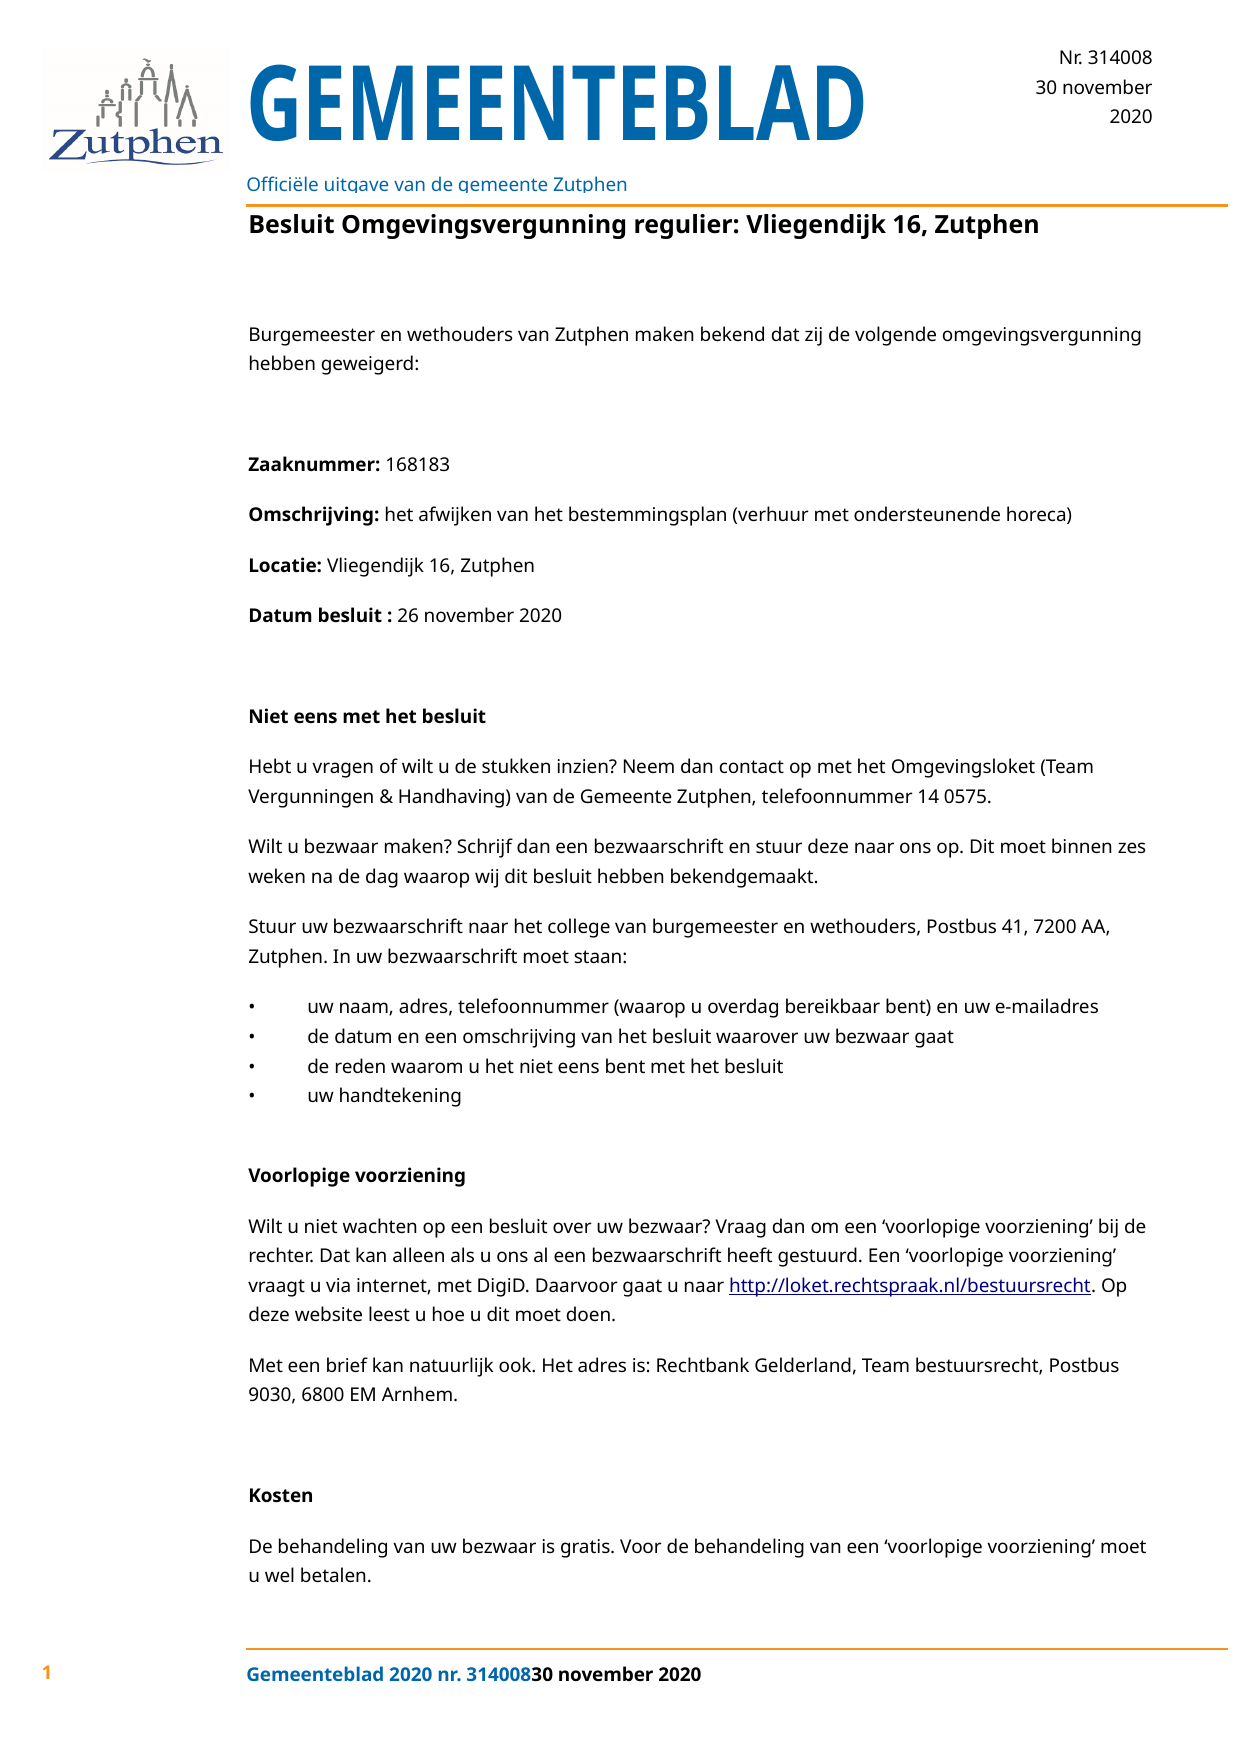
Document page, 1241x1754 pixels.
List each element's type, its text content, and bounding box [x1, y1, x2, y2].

text Besluit Omgevingsvergunning regulier: Vliegendijk 16, Zutphen [248, 207, 1152, 241]
text Wilt u niet wachten op een besluit over uw bezwaar? Vraag dan om een ‘voorlopige voorziening’ bij de rechter. Dat kan alleen als u ons al een bezwaarschrift heeft gestuurd. Een ‘voorlopige voorziening’ vraagt u via internet, met DigiD. Daarvoor gaat u naar http://loket.rechtspraak.nl/bestuursrecht. Op deze website leest u hoe u dit moet doen. [248, 1213, 1152, 1327]
text Locatie: Vliegendijk 16, Zutphen [248, 552, 1152, 578]
text Met een brief kan natuurlijk ook. Het adres is: Rechtbank Gelderland, Team bestuursrecht, Postbus 9030, 6800 EM Arnhem. [248, 1352, 1152, 1407]
text Kosten [248, 1482, 1152, 1508]
text Niet eens met het besluit [248, 703, 1152, 729]
text De behandeling van uw bezwaar is gratis. Voor de behandeling van een ‘voorlopige voorziening’ moet u wel betalen. [248, 1533, 1152, 1588]
text Zaaknummer: 168183 [248, 451, 1152, 477]
text Omschrijving: het afwijken van het bestemmingsplan (verhuur met ondersteunende horeca) [248, 502, 1152, 527]
list uw handtekening [248, 1082, 1152, 1108]
text Voorlopige voorziening [248, 1162, 1152, 1188]
list uw naam, adres, telefoonnummer (waarop u overdag bereikbaar bent) en uw e-mailadres [248, 994, 1152, 1019]
text Datum besluit : 26 november 2020 [248, 602, 1152, 628]
list de reden waarom u het niet eens bent met het besluit [248, 1053, 1152, 1078]
text Wilt u bezwaar maken? Schrijf dan een bezwaarschrift en stuur deze naar ons op. Dit moet binnen zes weken na de dag waarop wij dit besluit hebben bekendgemaakt. [248, 834, 1152, 889]
list de datum en een omschrijving van het besluit waarover uw bezwaar gaat [248, 1023, 1152, 1049]
text Hebt u vragen of wilt u de stukken inzien? Neem dan contact op met het Omgevingsloket (Team Vergunningen & Handhaving) van de Gemeente Zutphen, telefoonnummer 14 0575. [248, 754, 1152, 809]
text Burgemeester en wethouders van Zutphen maken bekend dat zij de volgende omgevingsvergunning hebben geweigerd: [248, 321, 1152, 376]
picture [41, 47, 231, 172]
text Stuur uw bezwaarschrift naar het college van burgemeester en wethouders, Postbus 41, 7200 AA, Zutphen. In uw bezwaarschrift moet staan: [248, 914, 1152, 969]
